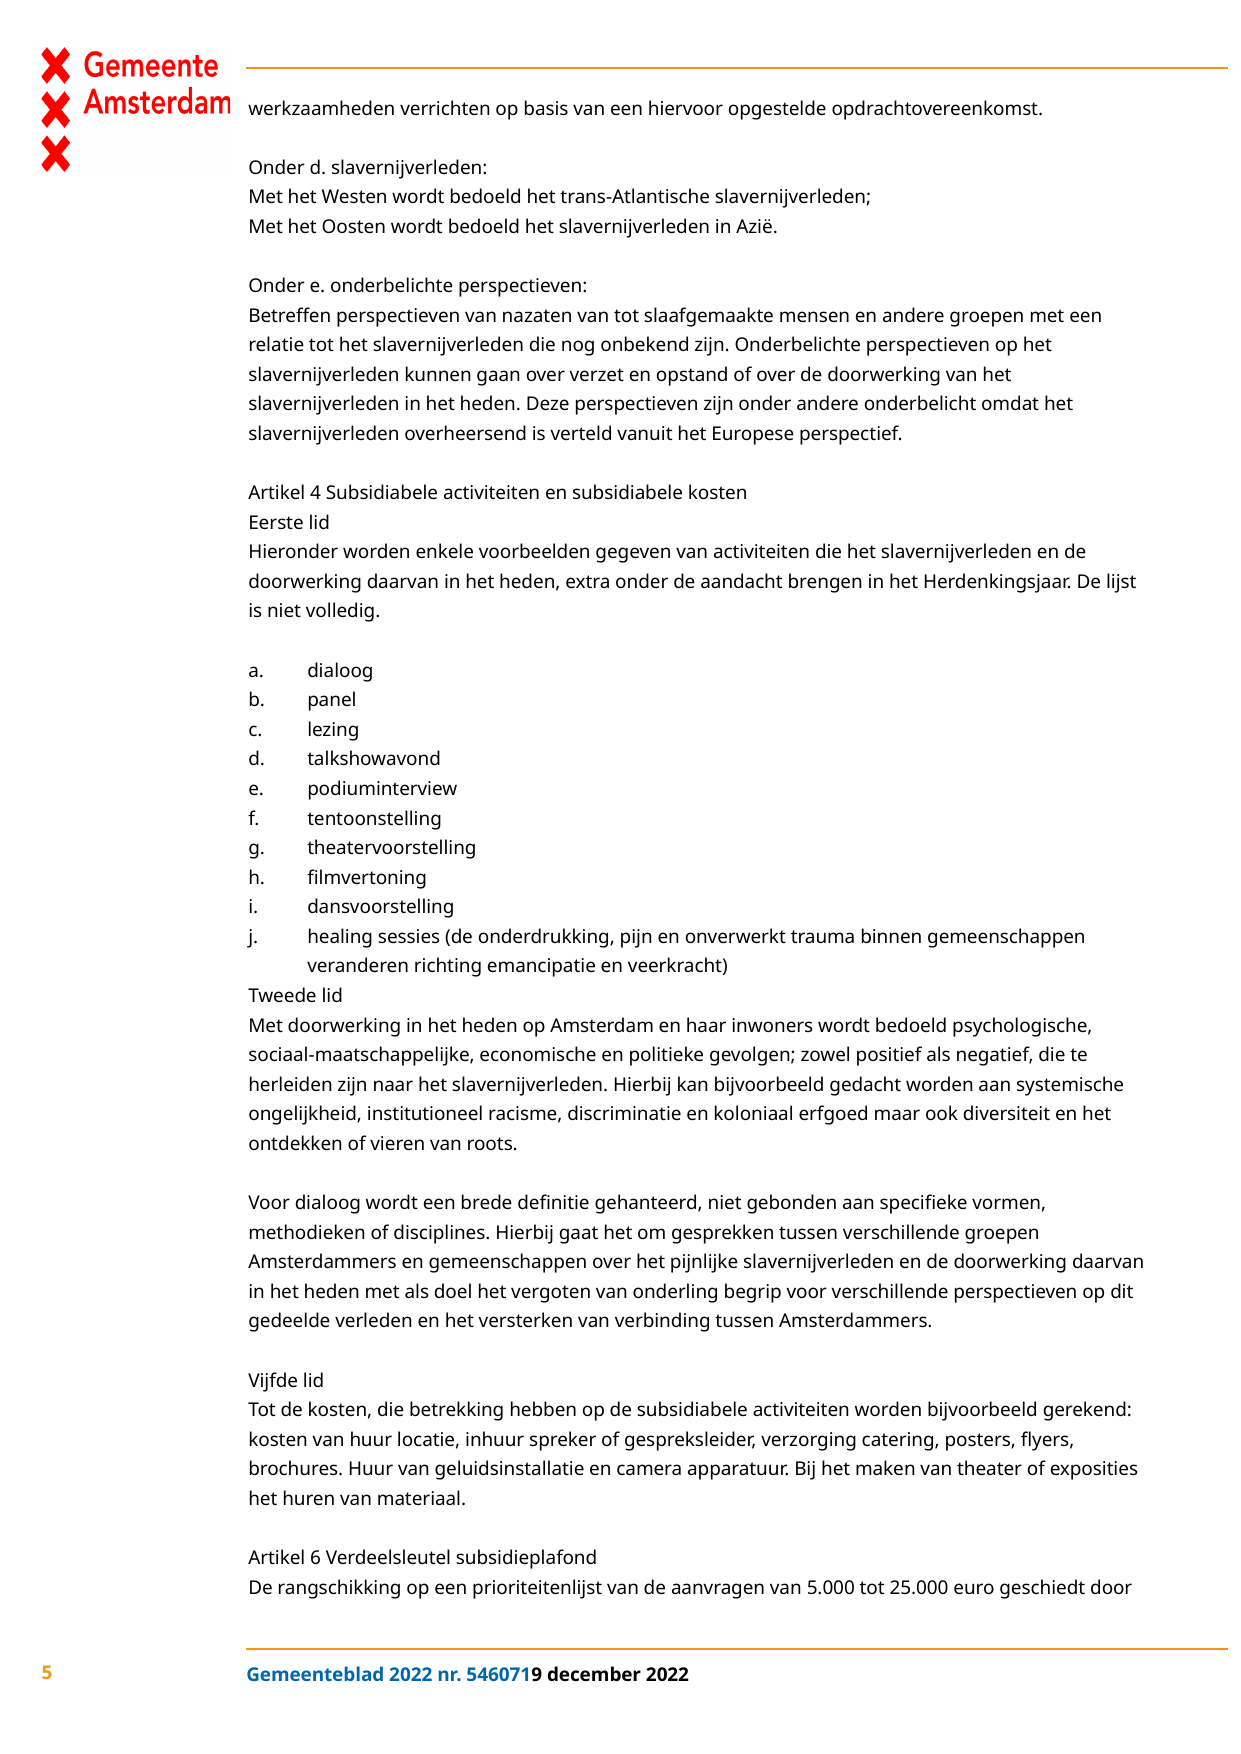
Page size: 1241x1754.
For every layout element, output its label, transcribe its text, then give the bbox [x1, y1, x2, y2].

list tentoonstelling [248, 805, 1152, 831]
list podiuminterview [248, 775, 1152, 801]
text Hieronder worden enkele voorbeelden gegeven van activiteiten die het slavernijverleden en de doorwerking daarvan in het heden, extra onder de aandacht brengen in het Herdenkingsjaar. De lijst is niet volledig. [248, 538, 1152, 623]
text Onder e. onderbelichte perspectieven: [248, 272, 1152, 298]
list talkshowavond [248, 746, 1152, 771]
text Met het Oosten wordt bedoeld het slavernijverleden in Azië. [248, 213, 1152, 239]
list theatervoorstelling [248, 834, 1152, 860]
list dansvoorstelling [248, 893, 1152, 919]
list panel [248, 686, 1152, 712]
text Betreffen perspectieven van nazaten van tot slaafgemaakte mensen en andere groepen met een relatie tot het slavernijverleden die nog onbekend zijn. Onderbelichte perspectieven op het slavernijverleden kunnen gaan over verzet en opstand of over de doorwerking van het slavernijverleden in het heden. Deze perspectieven zijn onder andere onderbelicht omdat het slavernijverleden overheersend is verteld vanuit het Europese perspectief. [248, 302, 1152, 446]
list dialoog [248, 657, 1152, 683]
text Voor dialoog wordt een brede definitie gehanteerd, niet gebonden aan specifieke vormen, methodieken of disciplines. Hierbij gaat het om gesprekken tussen verschillende groepen Amsterdammers en gemeenschappen over het pijnlijke slavernijverleden en de doorwerking daarvan in het heden met als doel het vergoten van onderling begrip voor verschillende perspectieven op dit gedeelde verleden en het versterken van verbinding tussen Amsterdammers. [248, 1189, 1152, 1333]
picture [41, 47, 231, 172]
text Tot de kosten, die betrekking hebben op de subsidiabele activiteiten worden bijvoorbeeld gerekend: kosten van huur locatie, inhuur spreker of gespreksleider, verzorging catering, posters, flyers, brochures. Huur van geluidsinstallatie en camera apparatuur. Bij het maken van theater of exposities het huren van materiaal. [248, 1396, 1152, 1511]
text Met doorwerking in het heden op Amsterdam en haar inwoners wordt bedoeld psychologische, sociaal-maatschappelijke, economische en politieke gevolgen; zowel positief als negatief, die te herleiden zijn naar het slavernijverleden. Hierbij kan bijvoorbeeld gedacht worden aan systemische ongelijkheid, institutioneel racisme, discriminatie en koloniaal erfgoed maar ook diversiteit en het ontdekken of vieren van roots. [248, 1012, 1152, 1156]
text De rangschikking op een prioriteitenlijst van de aanvragen van 5.000 tot 25.000 euro geschiedt door [248, 1574, 1152, 1600]
text Vijfde lid [248, 1367, 1152, 1393]
list healing sessies (de onderdrukking, pijn en onverwerkt trauma binnen gemeenschappen veranderen richting emancipatie en veerkracht) [248, 923, 1152, 978]
list lezing [248, 716, 1152, 742]
text Onder d. slavernijverleden: [248, 154, 1152, 180]
text Met het Westen wordt bedoeld het trans-Atlantische slavernijverleden; [248, 183, 1152, 209]
text Tweede lid [248, 982, 1152, 1008]
text werkzaamheden verrichten op basis van een hiervoor opgestelde opdrachtovereenkomst. [248, 95, 1152, 121]
text Eerste lid [248, 509, 1152, 535]
list filmvertoning [248, 864, 1152, 890]
text Artikel 6 Verdeelsleutel subsidieplafond [248, 1544, 1152, 1570]
text Artikel 4 Subsidiabele activiteiten en subsidiabele kosten [248, 479, 1152, 505]
